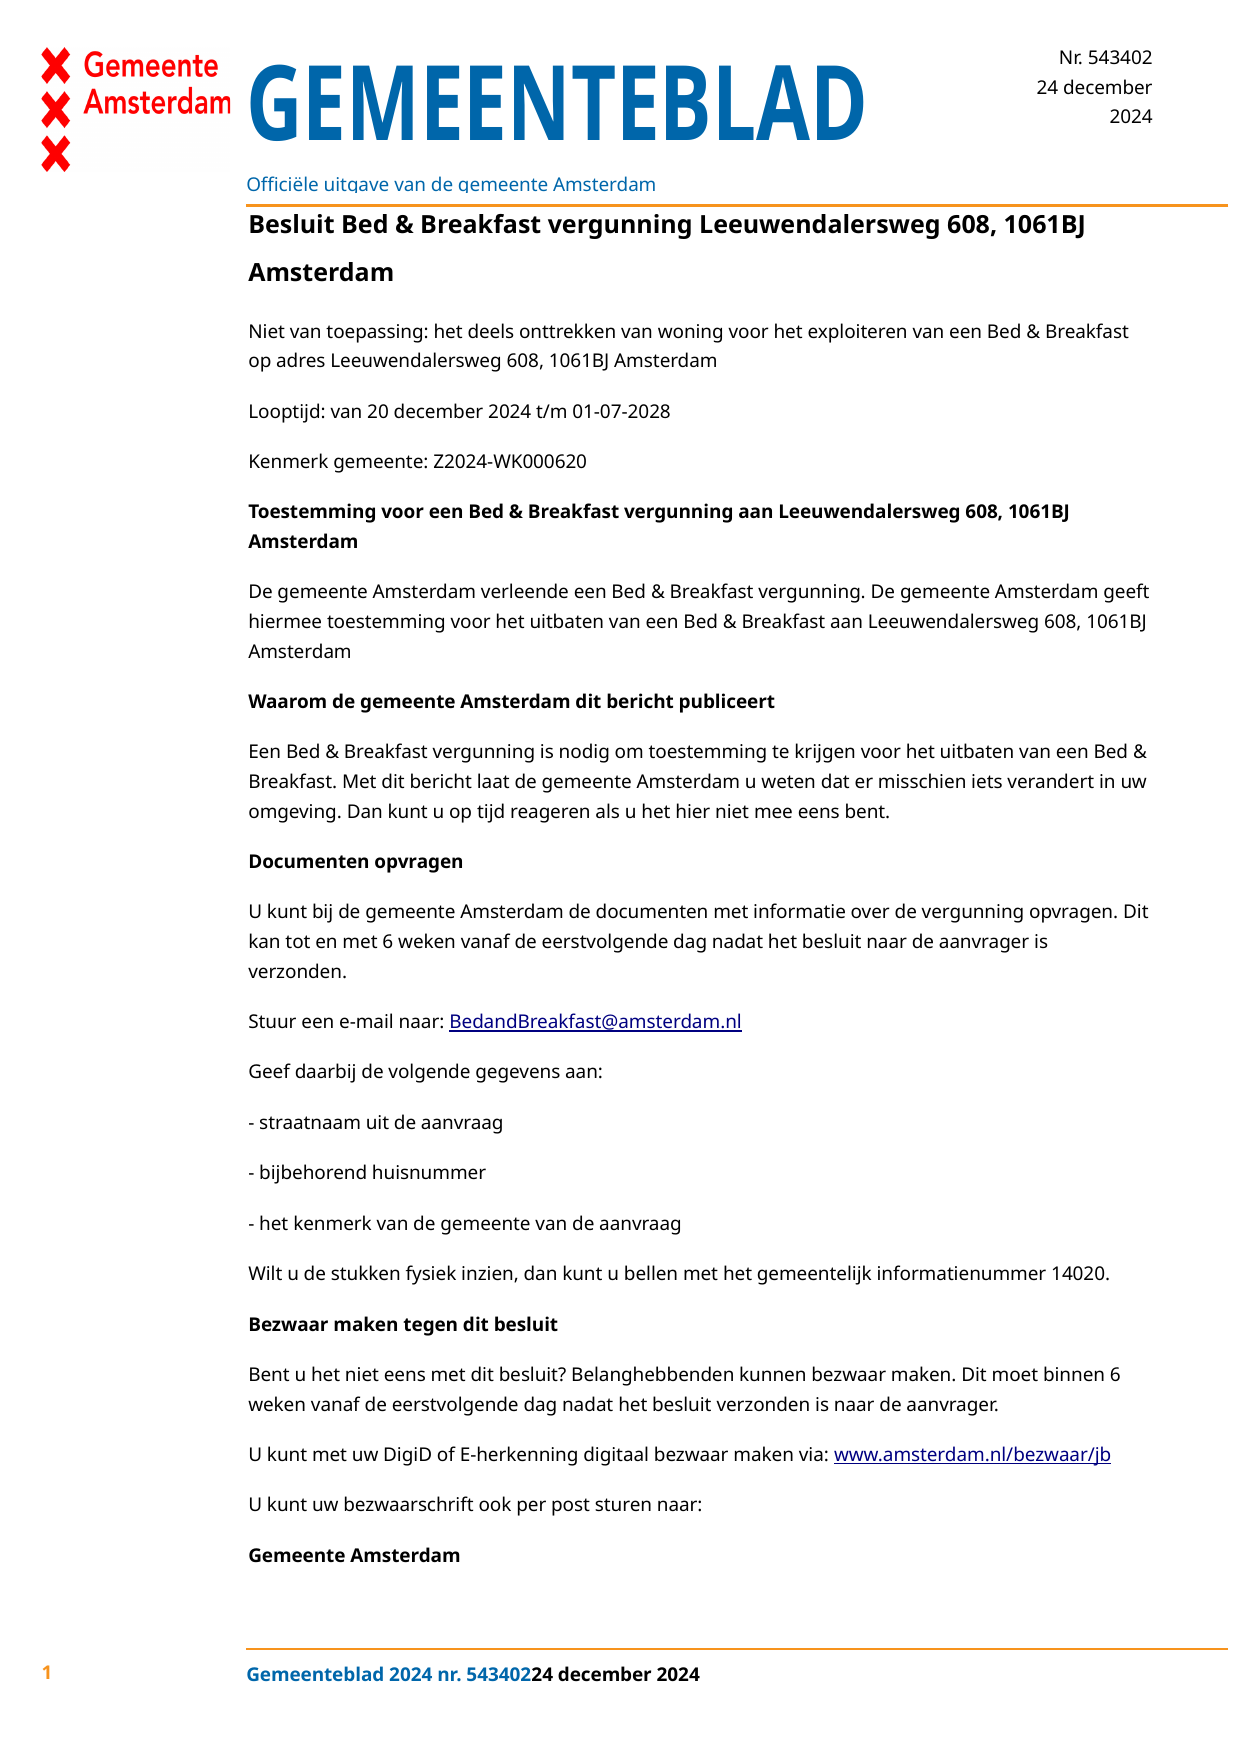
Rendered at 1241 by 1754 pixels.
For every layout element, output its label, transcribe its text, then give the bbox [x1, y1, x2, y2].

text Gemeente Amsterdam [248, 1542, 1152, 1568]
text Geef daarbij de volgende gegevens aan: [248, 1059, 1152, 1084]
text U kunt met uw DigiD of E-herkenning digitaal bezwaar maken via: www.amsterdam.nl/bezwaar/jb [248, 1441, 1152, 1467]
text Wilt u de stukken fysiek inzien, dan kunt u bellen met het gemeentelijk informatienummer 14020. [248, 1260, 1152, 1286]
picture [41, 47, 231, 172]
text Stuur een e-mail naar: BedandBreakfast@amsterdam.nl [248, 1008, 1152, 1034]
text Looptijd: van 20 december 2024 t/m 01-07-2028 [248, 398, 1152, 424]
text Besluit Bed & Breakfast vergunning Leeuwendalersweg 608, 1061BJ Amsterdam [248, 207, 1152, 288]
text Bent u het niet eens met dit besluit? Belanghebbenden kunnen bezwaar maken. Dit moet binnen 6 weken vanaf de eerstvolgende dag nadat het besluit verzonden is naar de aanvrager. [248, 1361, 1152, 1417]
text Waarom de gemeente Amsterdam dit bericht publiceert [248, 688, 1152, 714]
text Niet van toepassing: het deels onttrekken van woning voor het exploiteren van een Bed & Breakfast op adres Leeuwendalersweg 608, 1061BJ Amsterdam [248, 318, 1152, 373]
text - het kenmerk van de gemeente van de aanvraag [248, 1210, 1152, 1236]
text U kunt uw bezwaarschrift ook per post sturen naar: [248, 1492, 1152, 1517]
text - bijbehorend huisnummer [248, 1159, 1152, 1185]
text De gemeente Amsterdam verleende een Bed & Breakfast vergunning. De gemeente Amsterdam geeft hiermee toestemming voor het uitbaten van een Bed & Breakfast aan Leeuwendalersweg 608, 1061BJ Amsterdam [248, 579, 1152, 664]
text Een Bed & Breakfast vergunning is nodig om toestemming te krijgen voor het uitbaten van een Bed & Breakfast. Met dit bericht laat de gemeente Amsterdam u weten dat er misschien iets verandert in uw omgeving. Dan kunt u op tijd reageren als u het hier niet mee eens bent. [248, 739, 1152, 824]
text - straatnaam uit de aanvraag [248, 1109, 1152, 1135]
text Bezwaar maken tegen dit besluit [248, 1311, 1152, 1337]
text Toestemming voor een Bed & Breakfast vergunning aan Leeuwendalersweg 608, 1061BJ Amsterdam [248, 499, 1152, 554]
text U kunt bij de gemeente Amsterdam de documenten met informatie over de vergunning opvragen. Dit kan tot en met 6 weken vanaf de eerstvolgende dag nadat het besluit naar de aanvrager is verzonden. [248, 899, 1152, 984]
text Kenmerk gemeente: Z2024-WK000620 [248, 448, 1152, 474]
text Documenten opvragen [248, 848, 1152, 874]
